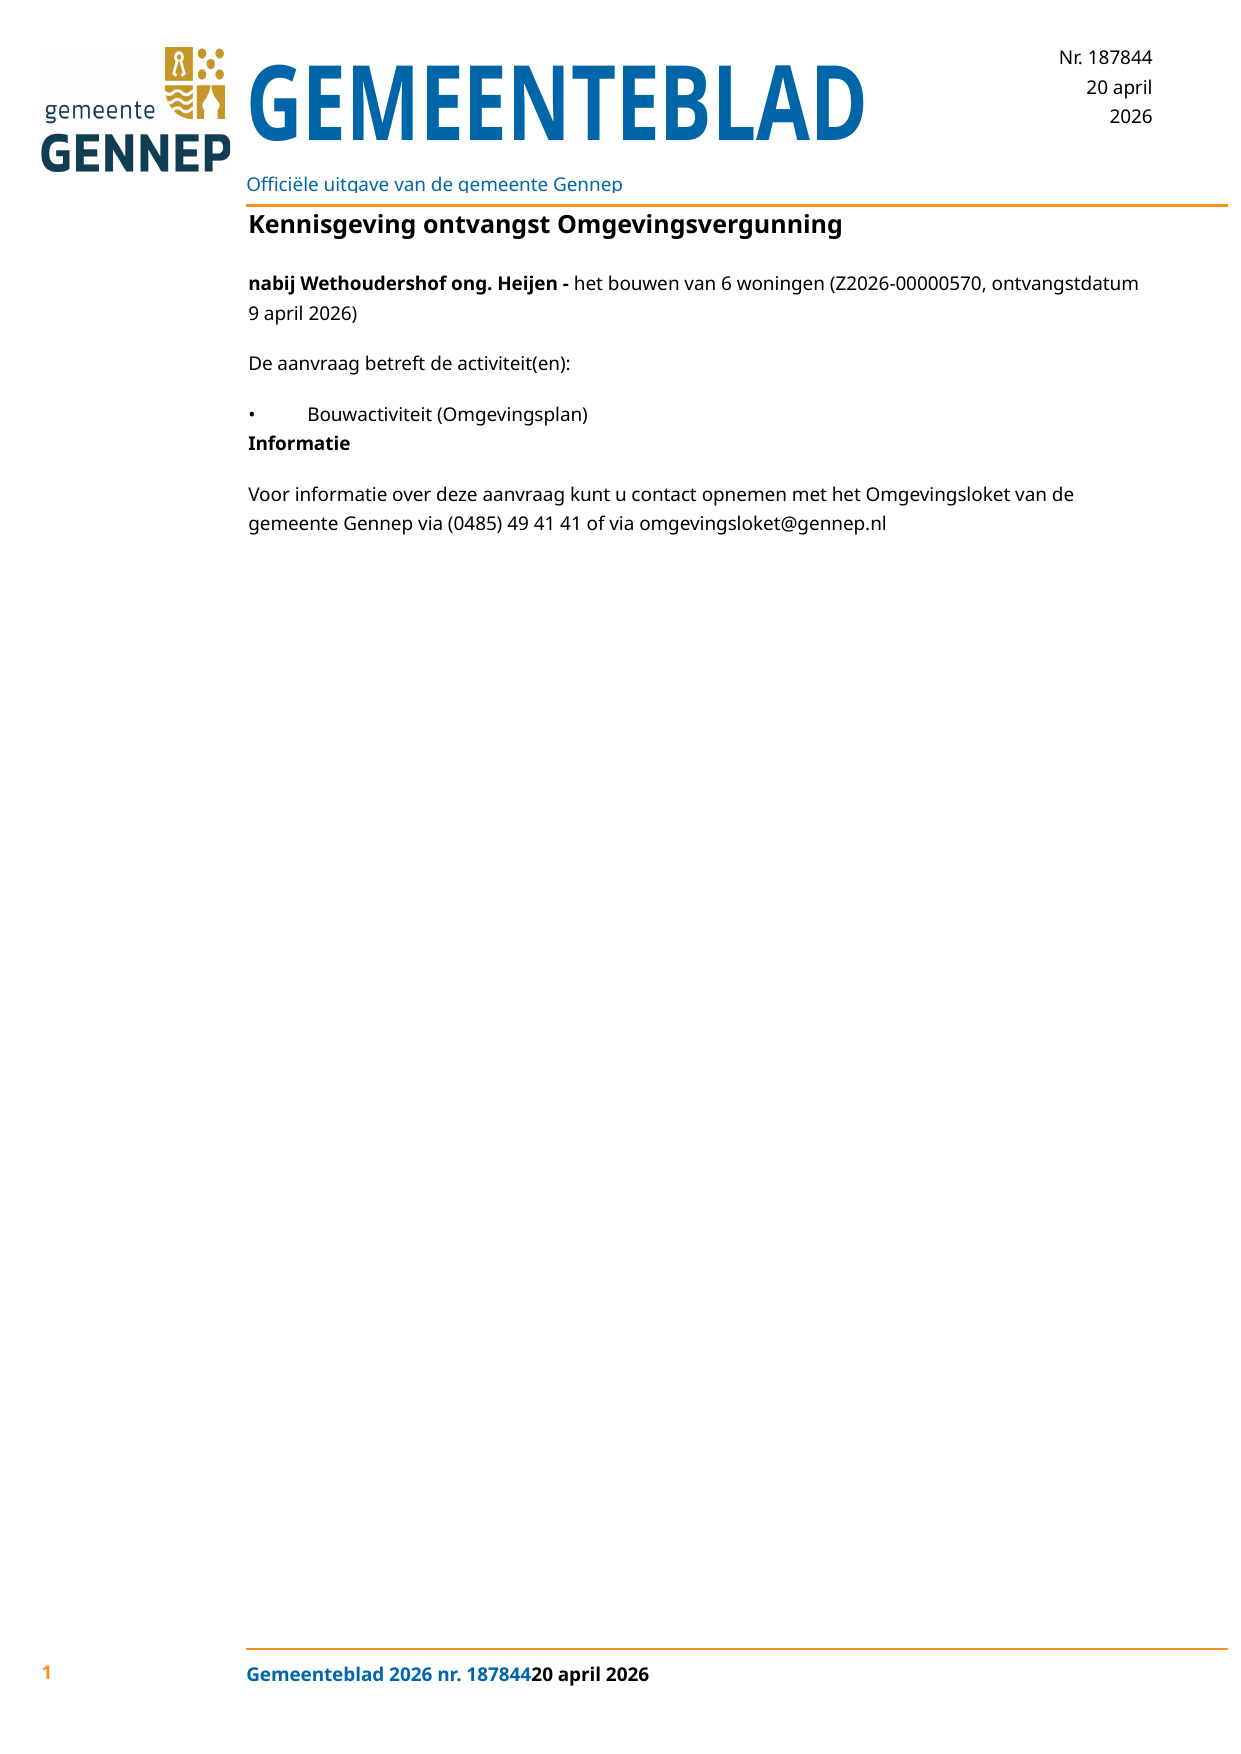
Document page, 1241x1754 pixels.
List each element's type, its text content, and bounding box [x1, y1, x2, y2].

list Bouwactiviteit (Omgevingsplan) [248, 401, 1152, 426]
text Kennisgeving ontvangst Omgevingsvergunning [248, 207, 1152, 241]
text Voor informatie over deze aanvraag kunt u contact opnemen met het Omgevingsloket van de gemeente Gennep via (0485) 49 41 41 of via omgevingsloket@gennep.nl [248, 481, 1152, 536]
picture [41, 47, 231, 172]
text nabij Wethoudershof ong. Heijen - het bouwen van 6 woningen (Z2026-00000570, ontvangstdatum 9 april 2026) [248, 270, 1152, 326]
text Informatie [248, 430, 1152, 456]
text De aanvraag betreft de activiteit(en): [248, 350, 1152, 376]
